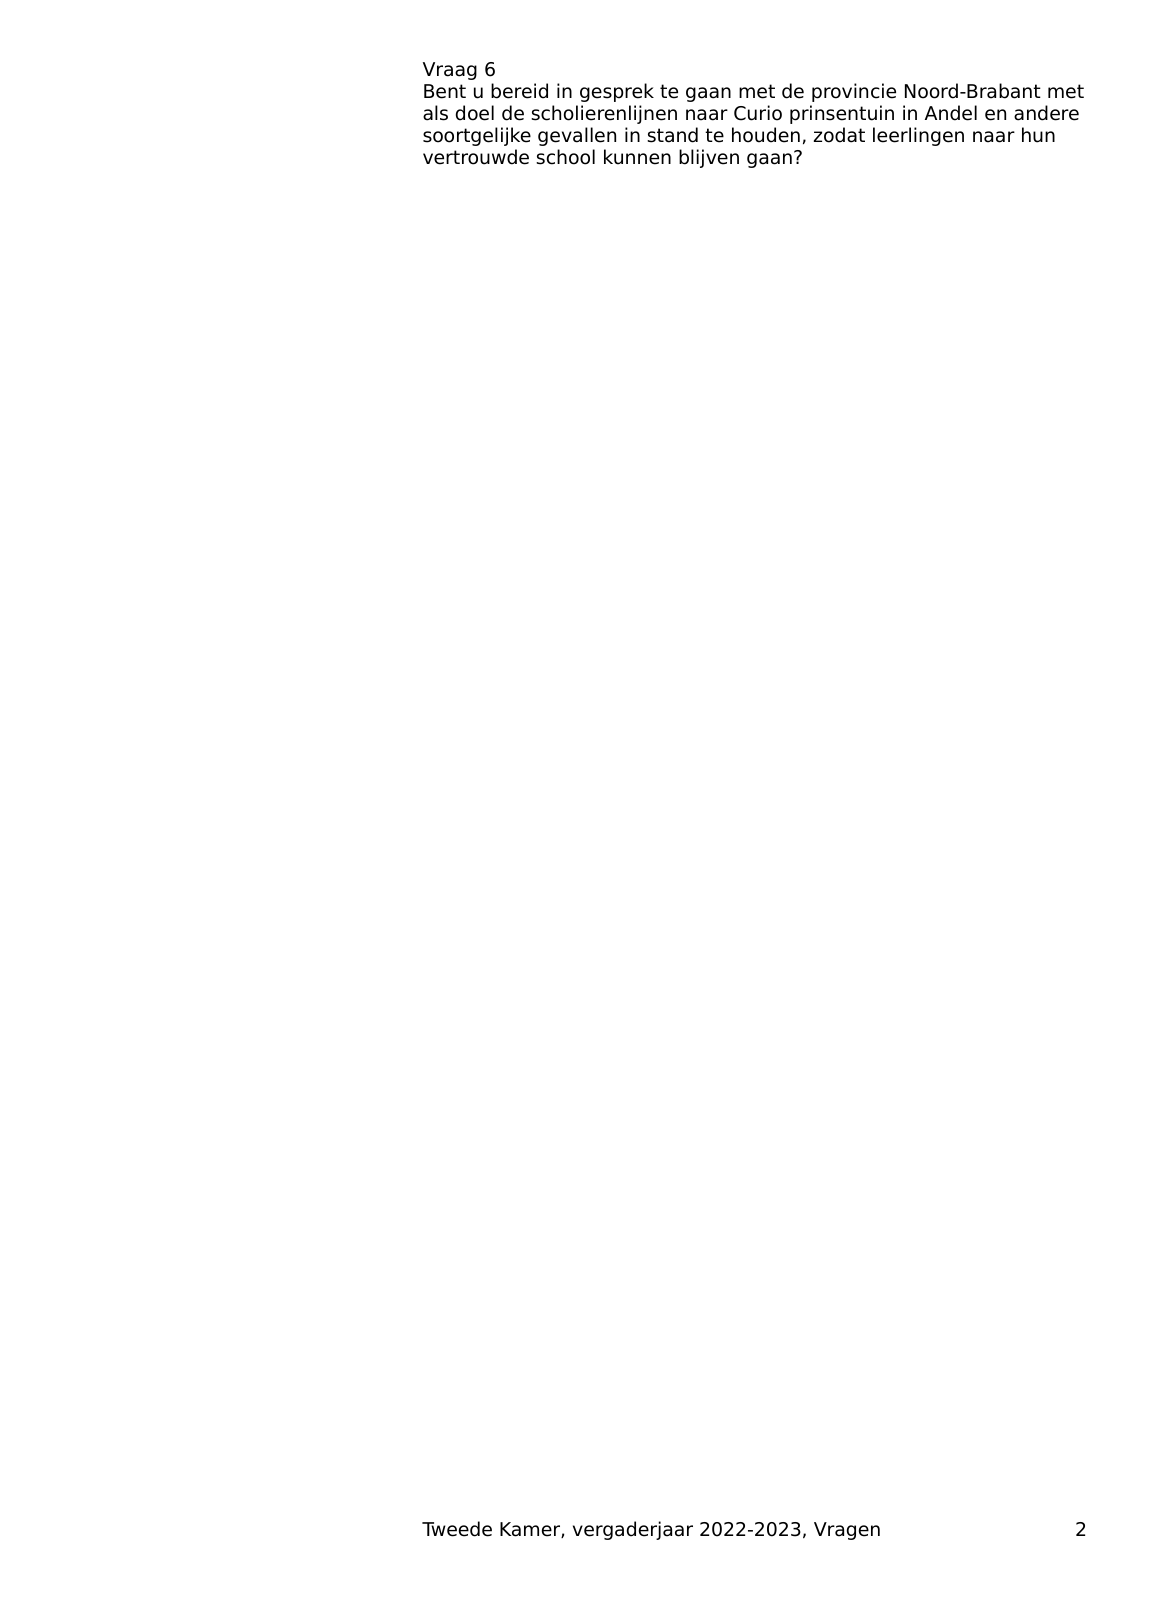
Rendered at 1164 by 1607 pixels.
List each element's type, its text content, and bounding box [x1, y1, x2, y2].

text Vraag 6 [422, 59, 1087, 81]
text Bent u bereid in gesprek te gaan met de provincie Noord-Brabant met als doel de scholierenlijnen naar Curio prinsentuin in Andel en andere soortgelijke gevallen in stand te houden, zodat leerlingen naar hun vertrouwde school kunnen blijven gaan? [422, 81, 1087, 169]
